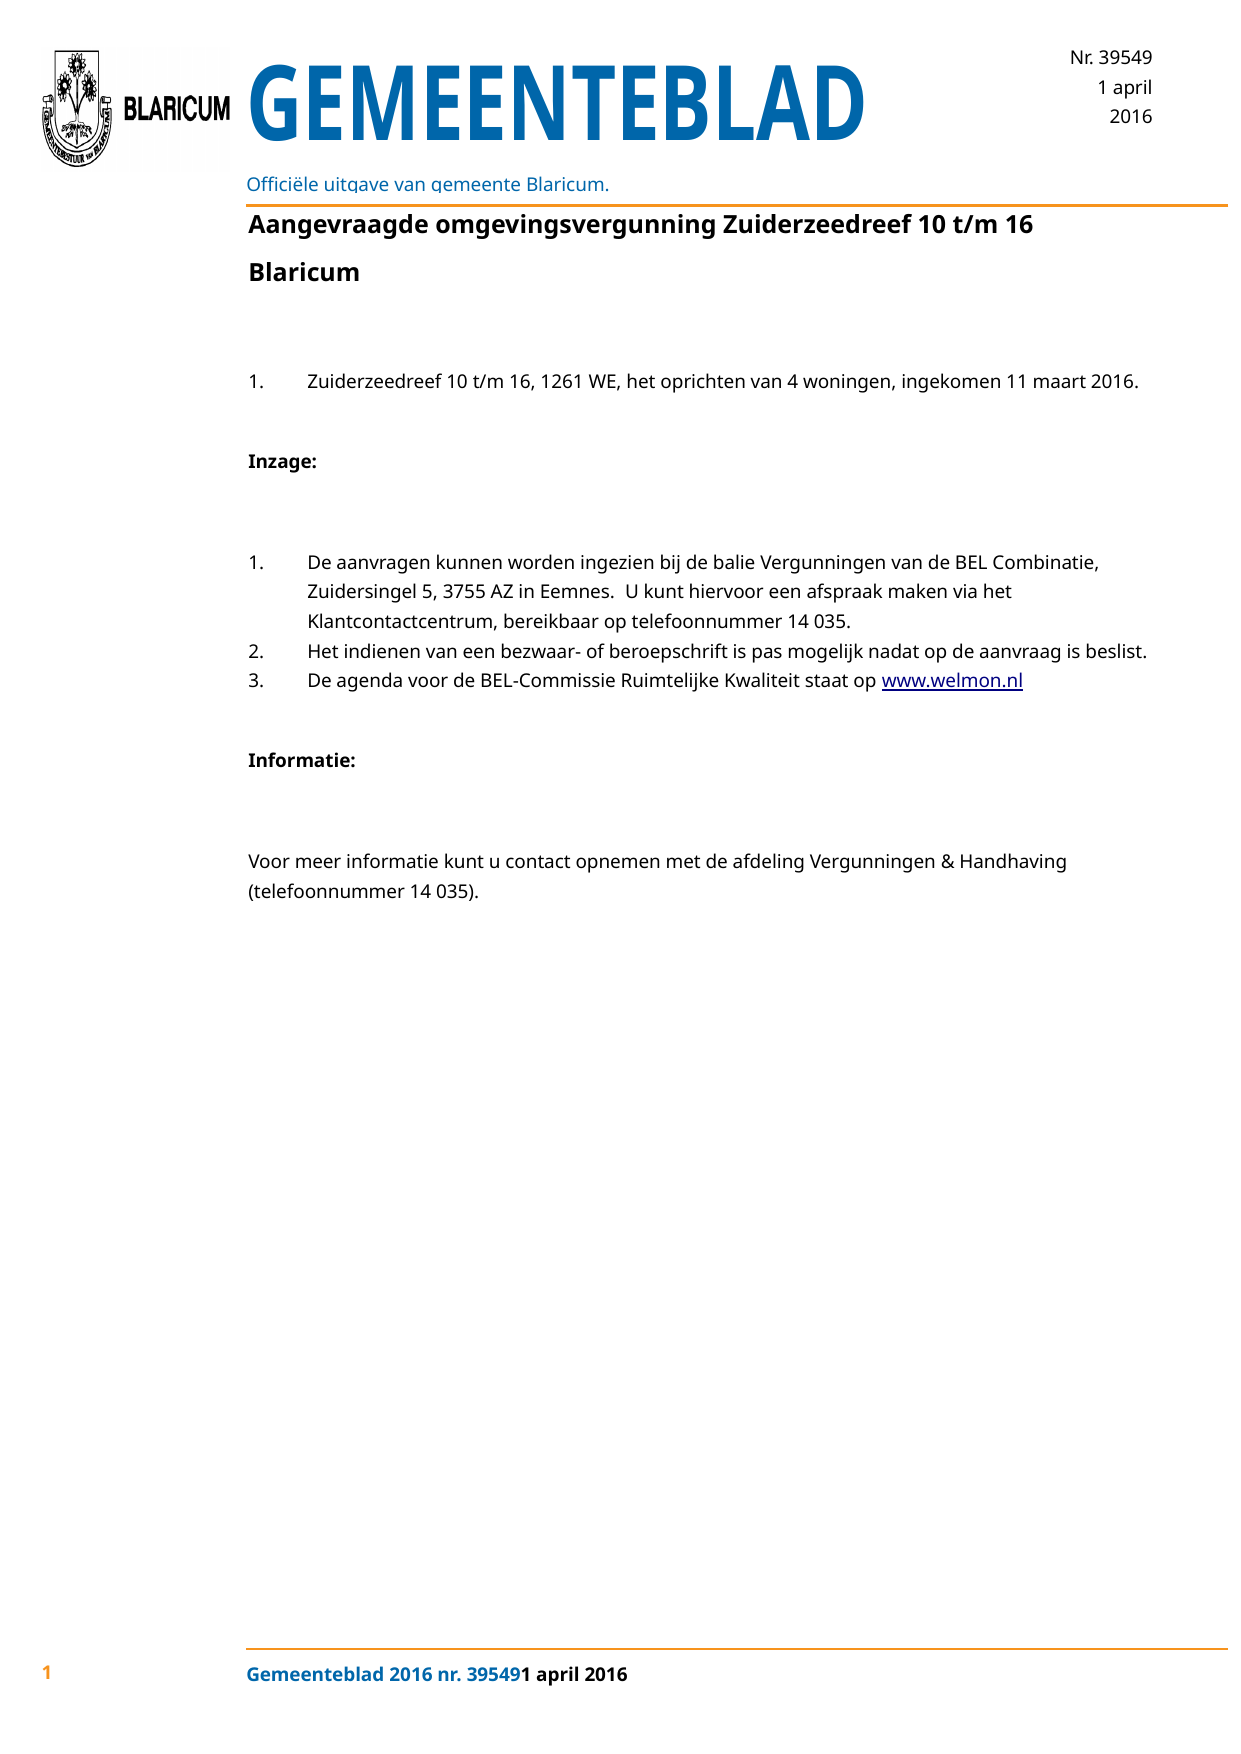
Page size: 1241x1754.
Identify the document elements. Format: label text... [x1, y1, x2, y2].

text Aangevraagde omgevingsvergunning Zuiderzeedreef 10 t/m 16 Blaricum [248, 207, 1152, 288]
list Het indienen van een bezwaar- of beroepschrift is pas mogelijk nadat op de aanvraag is beslist. [248, 638, 1152, 664]
list De agenda voor de BEL-Commissie Ruimtelijke Kwaliteit staat op www.welmon.nl [248, 667, 1152, 693]
text Informatie: [248, 747, 1152, 773]
list De aanvragen kunnen worden ingezien bij de balie Vergunningen van de BEL Combinatie, Zuidersingel 5, 3755 AZ in Eemnes. U kunt hiervoor een afspraak maken via het Klantcontactcentrum, bereikbaar op telefoonnummer 14 035. [248, 549, 1152, 634]
picture [41, 47, 231, 172]
list Zuiderzeedreef 10 t/m 16, 1261 WE, het oprichten van 4 woningen, ingekomen 11 maart 2016. [248, 368, 1152, 394]
text Voor meer informatie kunt u contact opnemen met de afdeling Vergunningen & Handhaving (telefoonnummer 14 035). [248, 848, 1152, 904]
text Inzage: [248, 448, 1152, 474]
